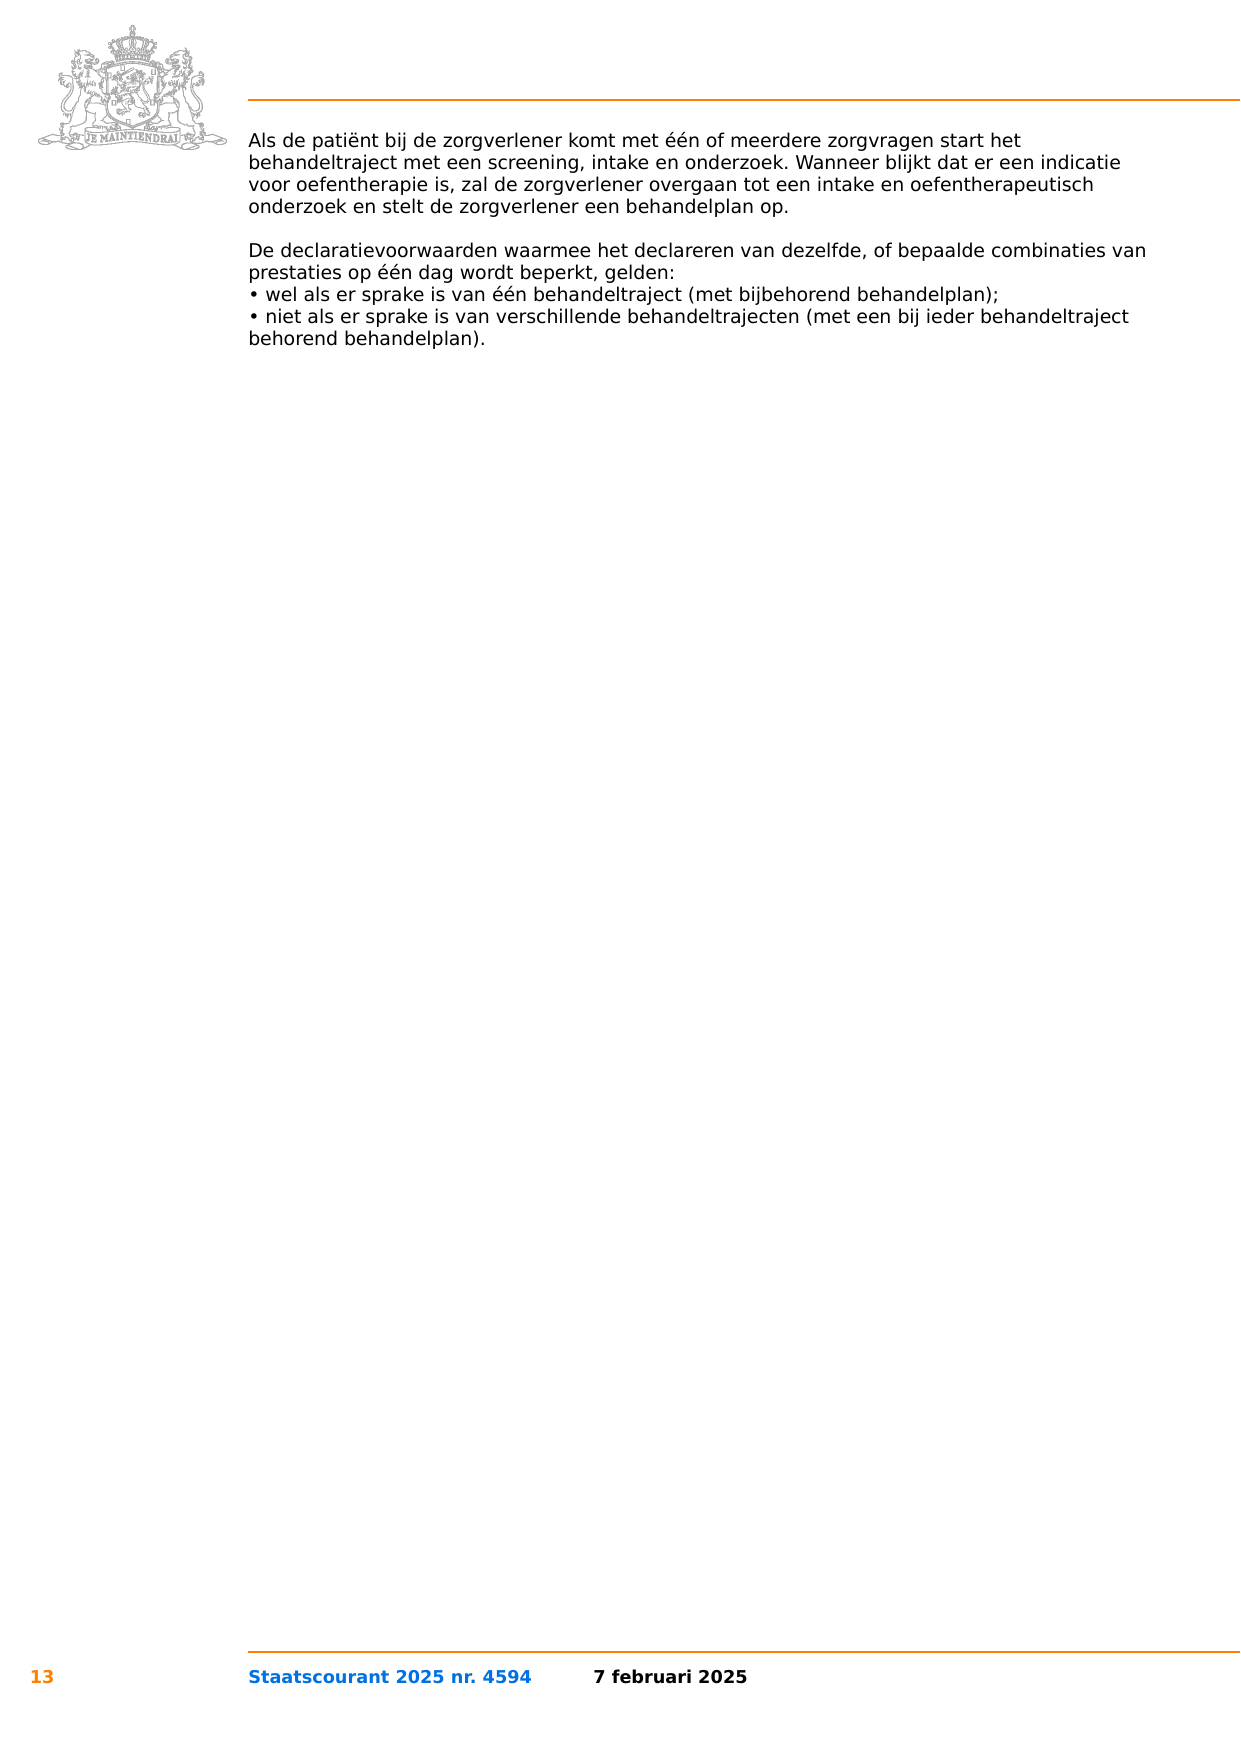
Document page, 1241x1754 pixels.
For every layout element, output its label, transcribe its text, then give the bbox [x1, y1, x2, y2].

text • niet als er sprake is van verschillende behandeltrajecten (met een bij ieder behandeltraject behorend behandelplan). [248, 306, 1163, 349]
text De declaratievoorwaarden waarmee het declareren van dezelfde, of bepaalde combinaties van prestaties op één dag wordt beperkt, gelden: [248, 240, 1163, 284]
text • wel als er sprake is van één behandeltraject (met bijbehorend behandelplan); [248, 284, 1163, 306]
picture [38, 25, 227, 150]
text Als de patiënt bij de zorgverlener komt met één of meerdere zorgvragen start het behandeltraject met een screening, intake en onderzoek. Wanneer blijkt dat er een indicatie voor oefentherapie is, zal de zorgverlener overgaan tot een intake en oefentherapeutisch onderzoek en stelt de zorgverlener een behandelplan op. [248, 130, 1163, 218]
